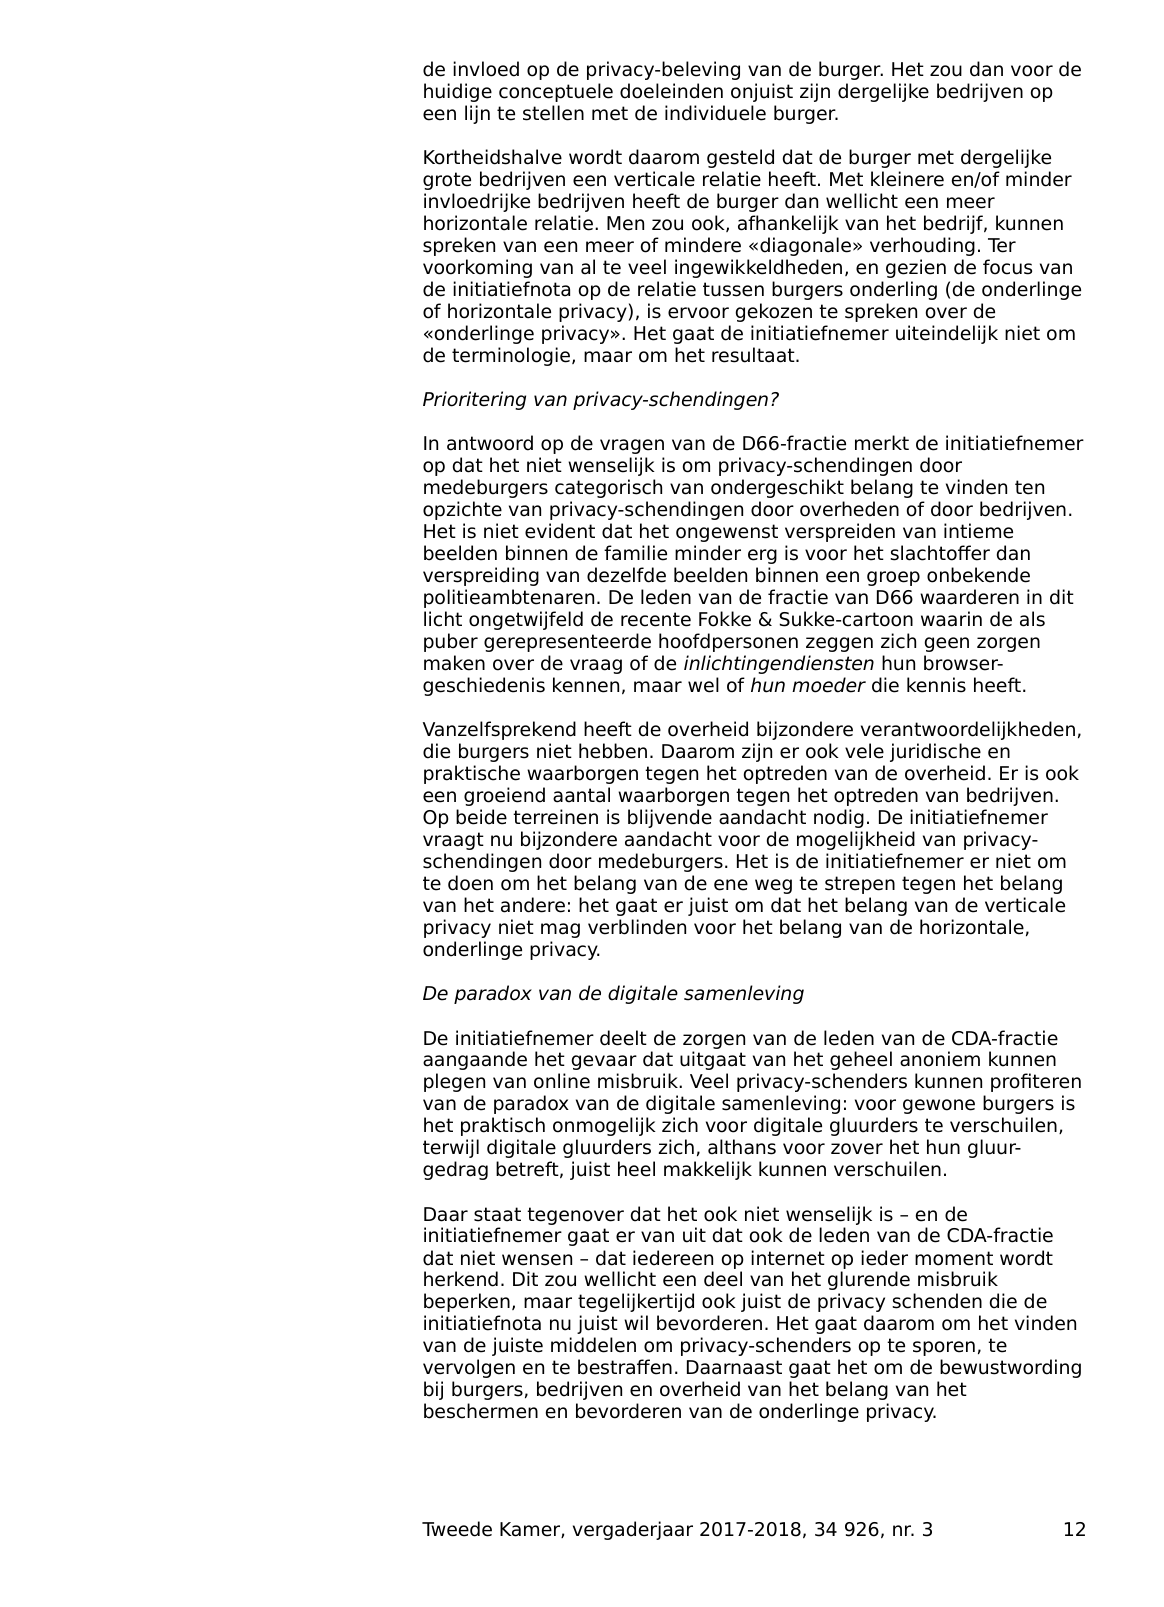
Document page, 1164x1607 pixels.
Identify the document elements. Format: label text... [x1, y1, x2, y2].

text De initiatiefnemer deelt de zorgen van de leden van de CDA-fractie aangaande het gevaar dat uitgaat van het geheel anoniem kunnen plegen van online misbruik. Veel privacy-schenders kunnen profiteren van de paradox van de digitale samenleving: voor gewone burgers is het praktisch onmogelijk zich voor digitale gluurders te verschuilen, terwijl digitale gluurders zich, althans voor zover het hun gluur-gedrag betreft, juist heel makkelijk kunnen verschuilen. [422, 1027, 1087, 1181]
text Daar staat tegenover dat het ook niet wenselijk is – en de initiatiefnemer gaat er van uit dat ook de leden van de CDA-fractie dat niet wensen – dat iedereen op internet op ieder moment wordt herkend. Dit zou wellicht een deel van het glurende misbruik beperken, maar tegelijkertijd ook juist de privacy schenden die de initiatiefnota nu juist wil bevorderen. Het gaat daarom om het vinden van de juiste middelen om privacy-schenders op te sporen, te vervolgen en te bestraffen. Daarnaast gaat het om de bewustwording bij burgers, bedrijven en overheid van het belang van het beschermen en bevorderen van de onderlinge privacy. [422, 1203, 1087, 1423]
text Vanzelfsprekend heeft de overheid bijzondere verantwoordelijkheden, die burgers niet hebben. Daarom zijn er ook vele juridische en praktische waarborgen tegen het optreden van de overheid. Er is ook een groeiend aantal waarborgen tegen het optreden van bedrijven. Op beide terreinen is blijvende aandacht nodig. De initiatiefnemer vraagt nu bijzondere aandacht voor de mogelijkheid van privacy-schendingen door medeburgers. Het is de initiatiefnemer er niet om te doen om het belang van de ene weg te strepen tegen het belang van het andere: het gaat er juist om dat het belang van de verticale privacy niet mag verblinden voor het belang van de horizontale, onderlinge privacy. [422, 719, 1087, 961]
text de invloed op de privacy-beleving van de burger. Het zou dan voor de huidige conceptuele doeleinden onjuist zijn dergelijke bedrijven op een lijn te stellen met de individuele burger. [422, 59, 1087, 125]
text Kortheidshalve wordt daarom gesteld dat de burger met dergelijke grote bedrijven een verticale relatie heeft. Met kleinere en/of minder invloedrijke bedrijven heeft de burger dan wellicht een meer horizontale relatie. Men zou ook, afhankelijk van het bedrijf, kunnen spreken van een meer of mindere «diagonale» verhouding. Ter voorkoming van al te veel ingewikkeldheden, en gezien de focus van de initiatiefnota op de relatie tussen burgers onderling (de onderlinge of horizontale privacy), is ervoor gekozen te spreken over de «onderlinge privacy». Het gaat de initiatiefnemer uiteindelijk niet om de terminologie, maar om het resultaat. [422, 147, 1087, 367]
text In antwoord op de vragen van de D66-fractie merkt de initiatiefnemer op dat het niet wenselijk is om privacy-schendingen door medeburgers categorisch van ondergeschikt belang te vinden ten opzichte van privacy-schendingen door overheden of door bedrijven. Het is niet evident dat het ongewenst verspreiden van intieme beelden binnen de familie minder erg is voor het slachtoffer dan verspreiding van dezelfde beelden binnen een groep onbekende politieambtenaren. De leden van de fractie van D66 waarderen in dit licht ongetwijfeld de recente Fokke & Sukke-cartoon waarin de als puber gerepresenteerde hoofdpersonen zeggen zich geen zorgen maken over de vraag of de inlichtingendiensten hun browser-geschiedenis kennen, maar wel of hun moeder die kennis heeft. [422, 433, 1087, 697]
subtitle De paradox van de digitale samenleving [422, 983, 1087, 1005]
subtitle Prioritering van privacy-schendingen? [422, 389, 1087, 411]
